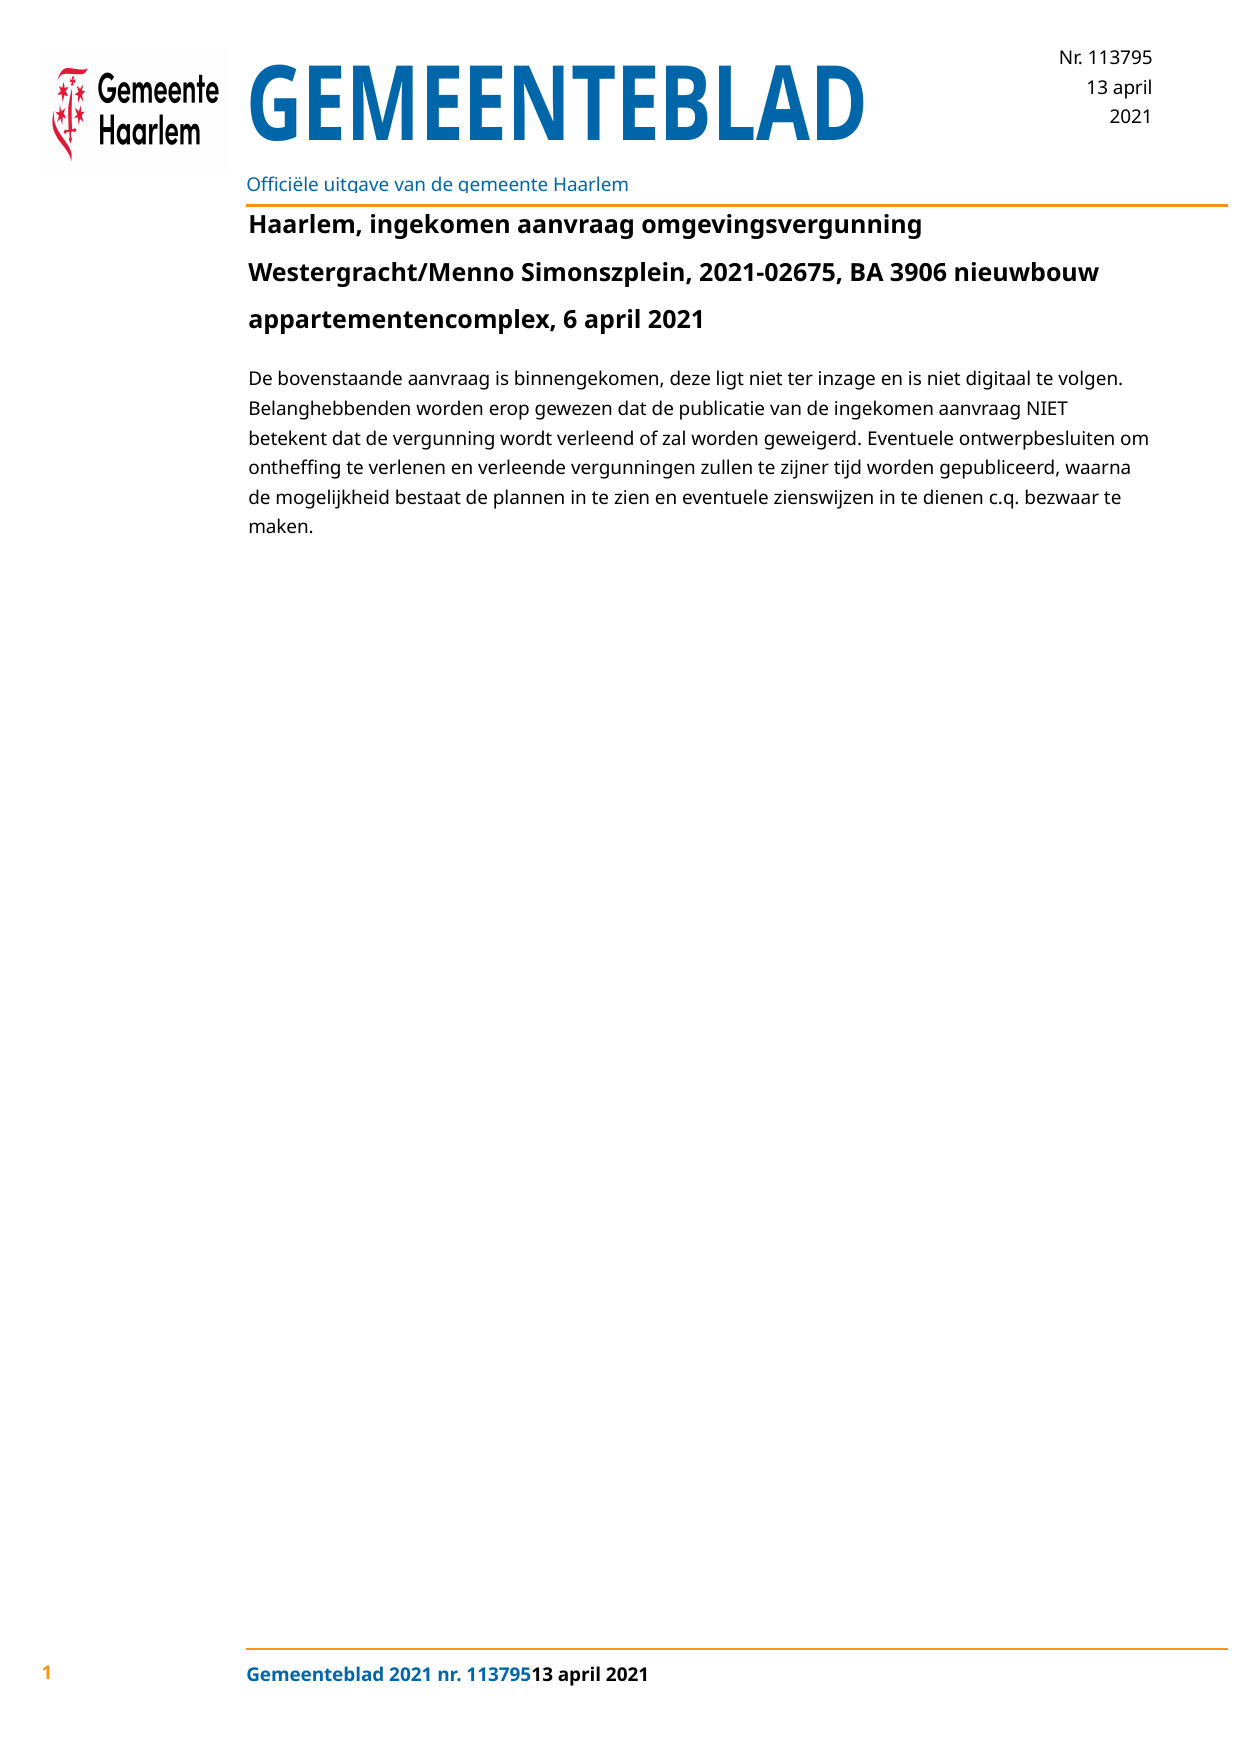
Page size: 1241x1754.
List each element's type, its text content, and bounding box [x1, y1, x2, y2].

text Haarlem, ingekomen aanvraag omgevingsvergunning Westergracht/Menno Simonszplein, 2021-02675, BA 3906 nieuwbouw appartementencomplex, 6 april 2021 [248, 207, 1152, 336]
text De bovenstaande aanvraag is binnengekomen, deze ligt niet ter inzage en is niet digitaal te volgen. Belanghebbenden worden erop gewezen dat de publicatie van de ingekomen aanvraag NIET betekent dat de vergunning wordt verleend of zal worden geweigerd. Eventuele ontwerpbesluiten om ontheffing te verlenen en verleende vergunningen zullen te zijner tijd worden gepubliceerd, waarna de mogelijkheid bestaat de plannen in te zien en eventuele zienswijzen in te dienen c.q. bezwaar te maken. [248, 366, 1152, 539]
picture [41, 47, 231, 172]
